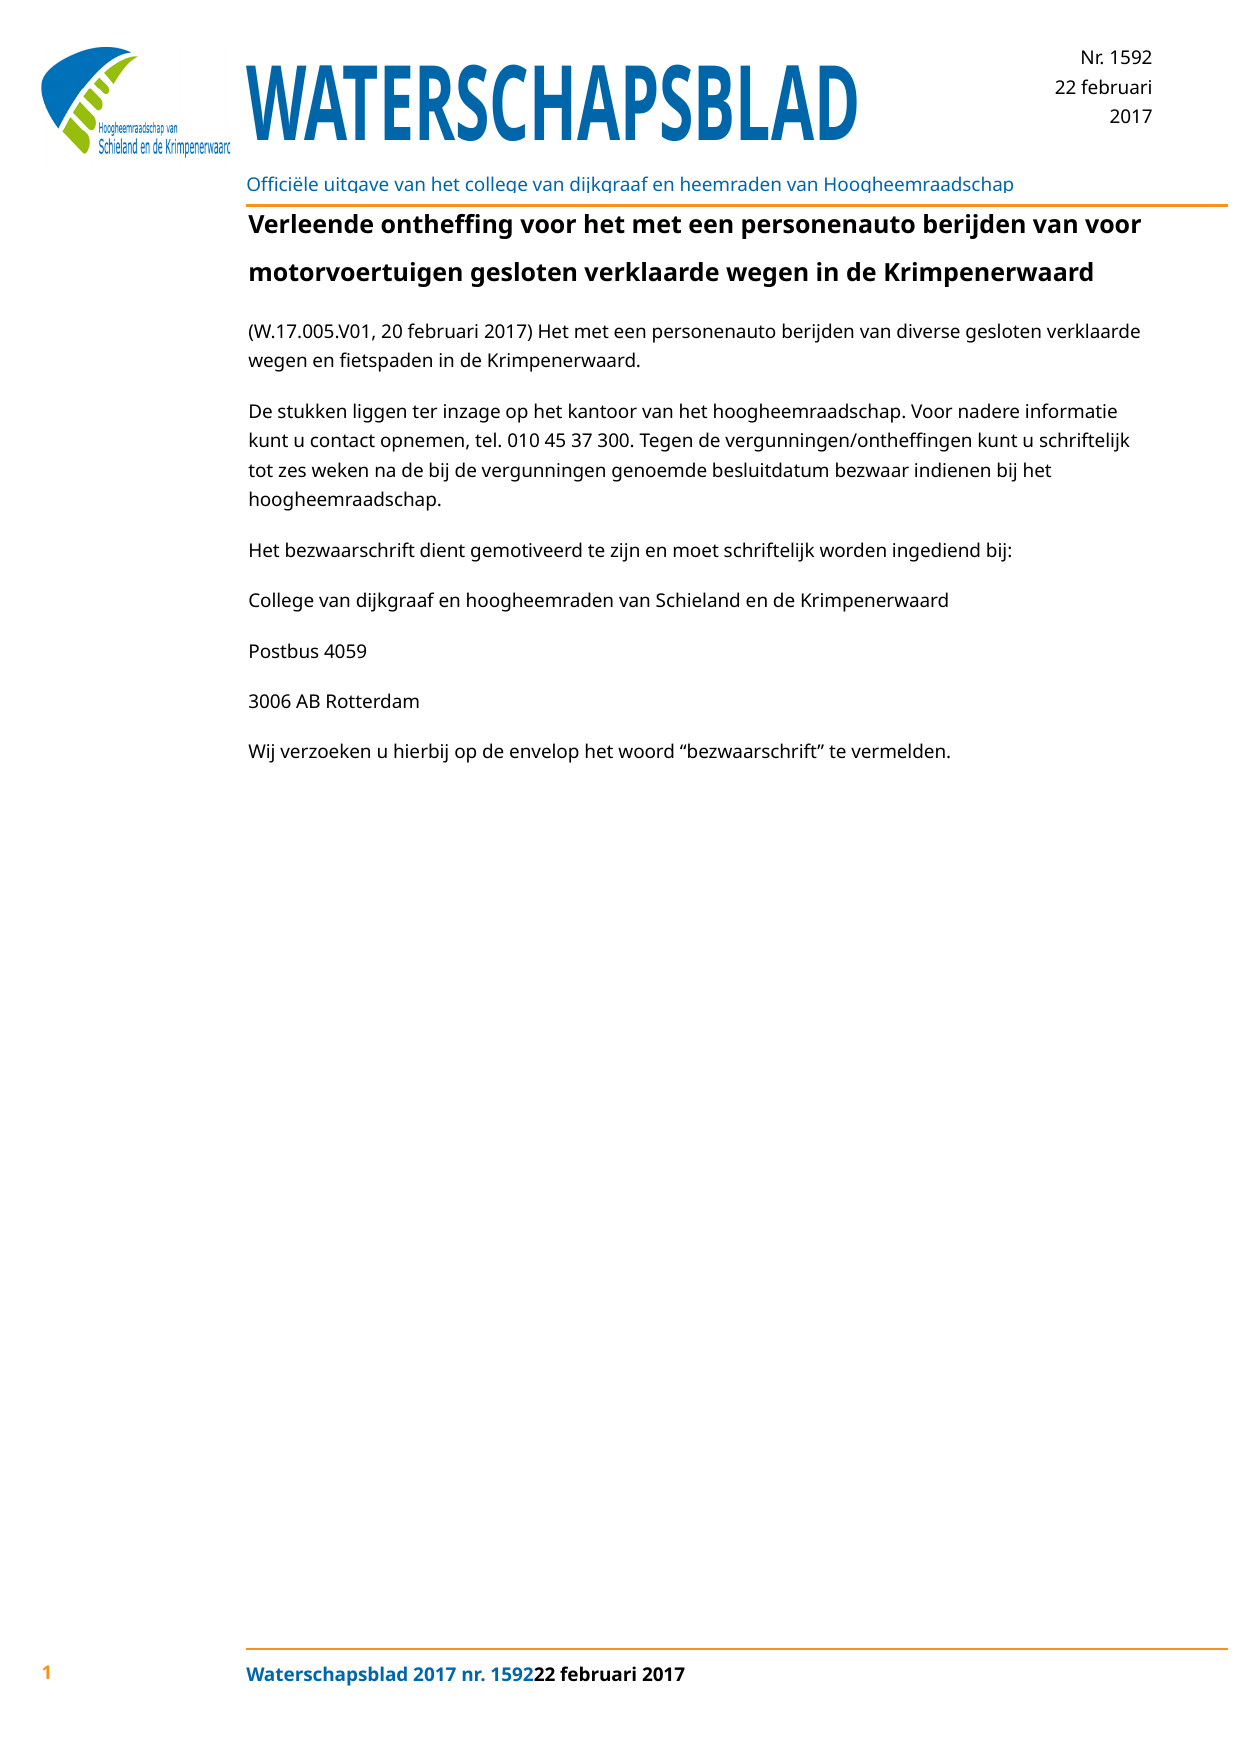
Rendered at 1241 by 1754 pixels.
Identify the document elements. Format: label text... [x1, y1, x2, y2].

text Wij verzoeken u hierbij op de envelop het woord “bezwaarschrift” te vermelden. [248, 739, 1152, 764]
text (W.17.005.V01, 20 februari 2017) Het met een personenauto berijden van diverse gesloten verklaarde wegen en fietspaden in de Krimpenerwaard. [248, 318, 1152, 373]
text Postbus 4059 [248, 638, 1152, 664]
picture [41, 47, 231, 172]
text De stukken liggen ter inzage op het kantoor van het hoogheemraadschap. Voor nadere informatie kunt u contact opnemen, tel. 010 45 37 300. Tegen de vergunningen/ontheffingen kunt u schriftelijk tot zes weken na de bij de vergunningen genoemde besluitdatum bezwaar indienen bij het hoogheemraadschap. [248, 398, 1152, 512]
text 3006 AB Rotterdam [248, 688, 1152, 714]
text Verleende ontheffing voor het met een personenauto berijden van voor motorvoertuigen gesloten verklaarde wegen in de Krimpenerwaard [248, 207, 1152, 288]
text College van dijkgraaf en hoogheemraden van Schieland en de Krimpenerwaard [248, 587, 1152, 613]
text Het bezwaarschrift dient gemotiveerd te zijn en moet schriftelijk worden ingediend bij: [248, 537, 1152, 563]
